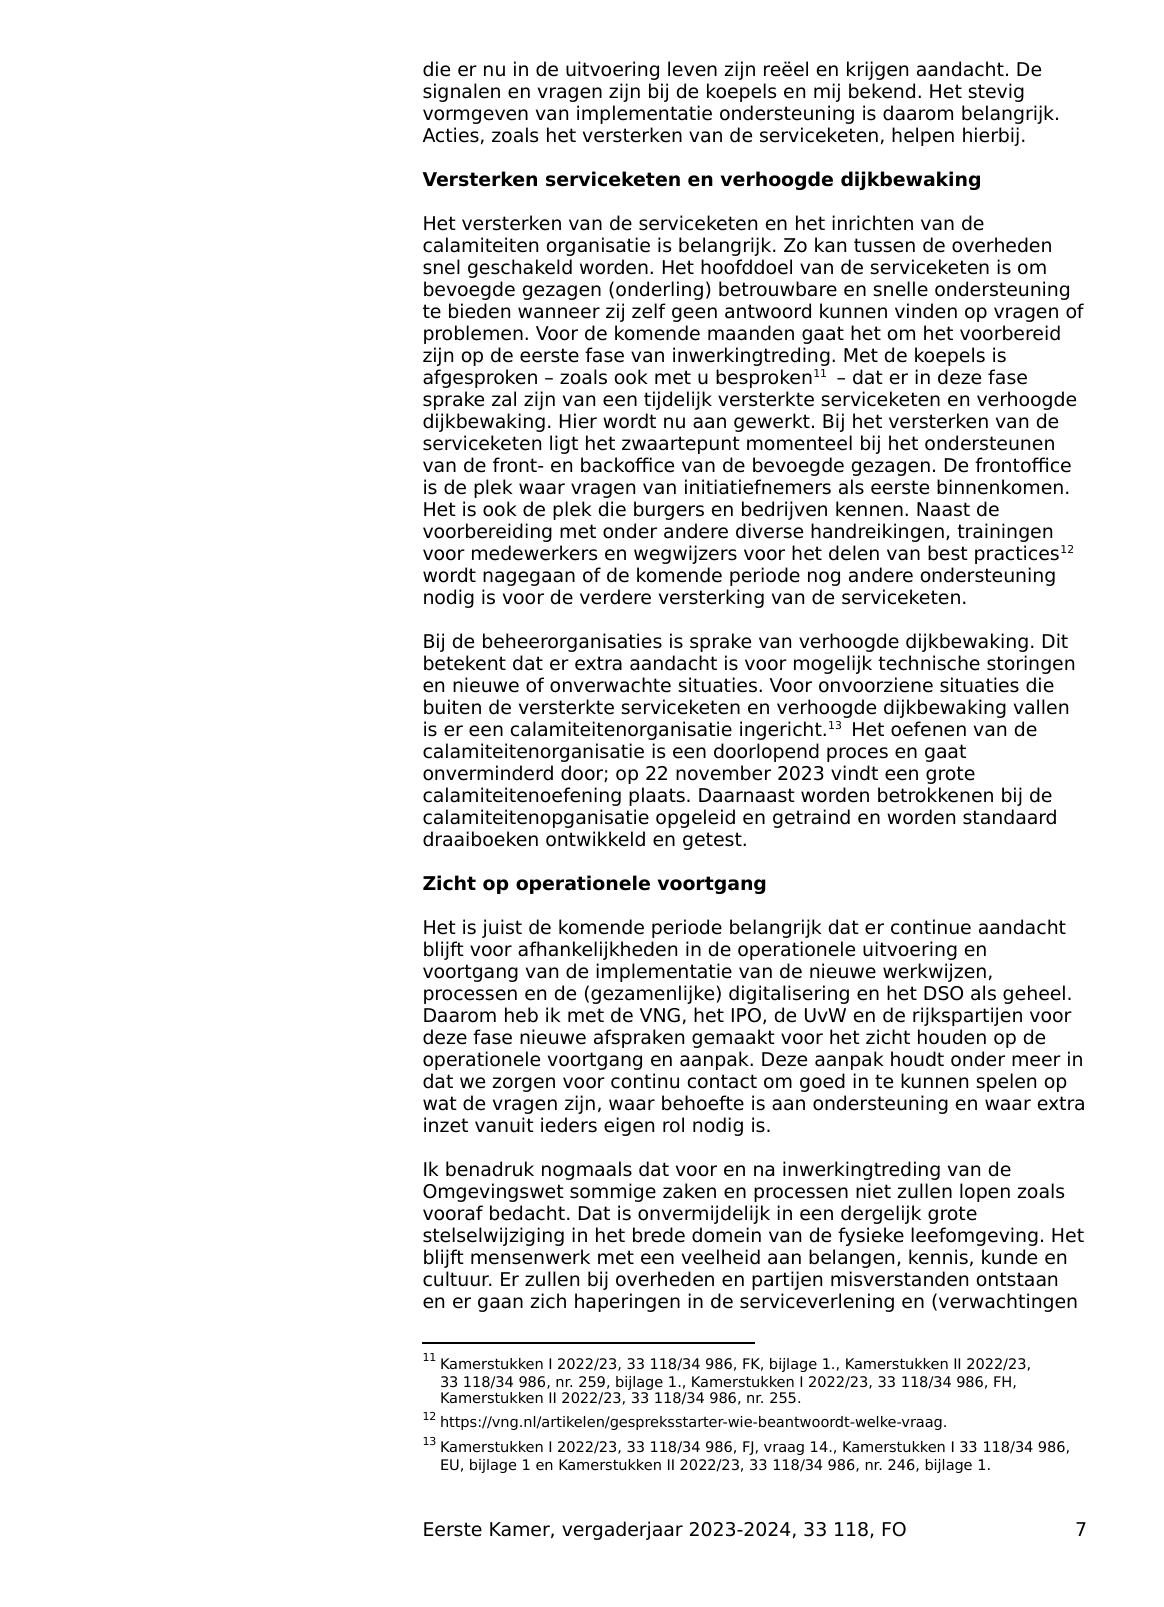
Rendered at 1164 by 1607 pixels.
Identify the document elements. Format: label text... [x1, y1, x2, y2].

subtitle Zicht op operationele voortgang [422, 873, 1087, 895]
subtitle Versterken serviceketen en verhoogde dijkbewaking [422, 169, 1087, 191]
text die er nu in de uitvoering leven zijn reëel en krijgen aandacht. De signalen en vragen zijn bij de koepels en mij bekend. Het stevig vormgeven van implementatie ondersteuning is daarom belangrijk. Acties, zoals het versterken van de serviceketen, helpen hierbij. [422, 59, 1087, 147]
text Bij de beheerorganisaties is sprake van verhoogde dijkbewaking. Dit betekent dat er extra aandacht is voor mogelijk technische storingen en nieuwe of onverwachte situaties. Voor onvoorziene situaties die buiten de versterkte serviceketen en verhoogde dijkbewaking vallen is er een calamiteitenorganisatie ingericht. Het oefenen van de calamiteitenorganisatie is een doorlopend proces en gaat onverminderd door; op 22 november 2023 vindt een grote calamiteitenoefening plaats. Daarnaast worden betrokkenen bij de calamiteitenopganisatie opgeleid en getraind en worden standaard draaiboeken ontwikkeld en getest. [422, 631, 1087, 851]
text Kamerstukken I 2022/23, 33 118/34 986, FK, bijlage 1., Kamerstukken II 2022/23, 33 118/34 986, nr. 259, bijlage 1., Kamerstukken I 2022/23, 33 118/34 986, FH, Kamerstukken II 2022/23, 33 118/34 986, nr. 255. [422, 1352, 1087, 1407]
text Ik benadruk nogmaals dat voor en na inwerkingtreding van de Omgevingswet sommige zaken en processen niet zullen lopen zoals vooraf bedacht. Dat is onvermijdelijk in een dergelijk grote stelselwijziging in het brede domein van de fysieke leefomgeving. Het blijft mensenwerk met een veelheid aan belangen, kennis, kunde en cultuur. Er zullen bij overheden en partijen misverstanden ontstaan en er gaan zich haperingen in de serviceverlening en (verwachtingen [422, 1159, 1087, 1313]
text Het is juist de komende periode belangrijk dat er continue aandacht blijft voor afhankelijkheden in de operationele uitvoering en voortgang van de implementatie van de nieuwe werkwijzen, processen en de (gezamenlijke) digitalisering en het DSO als geheel. Daarom heb ik met de VNG, het IPO, de UvW en de rijkspartijen voor deze fase nieuwe afspraken gemaakt voor het zicht houden op de operationele voortgang en aanpak. Deze aanpak houdt onder meer in dat we zorgen voor continu contact om goed in te kunnen spelen op wat de vragen zijn, waar behoefte is aan ondersteuning en waar extra inzet vanuit ieders eigen rol nodig is. [422, 917, 1087, 1137]
text Het versterken van de serviceketen en het inrichten van de calamiteiten organisatie is belangrijk. Zo kan tussen de overheden snel geschakeld worden. Het hoofddoel van de serviceketen is om bevoegde gezagen (onderling) betrouwbare en snelle ondersteuning te bieden wanneer zij zelf geen antwoord kunnen vinden op vragen of problemen. Voor de komende maanden gaat het om het voorbereid zijn op de eerste fase van inwerkingtreding. Met de koepels is afgesproken – zoals ook met u besproken – dat er in deze fase sprake zal zijn van een tijdelijk versterkte serviceketen en verhoogde dijkbewaking. Hier wordt nu aan gewerkt. Bij het versterken van de serviceketen ligt het zwaartepunt momenteel bij het ondersteunen van de front- en backoffice van de bevoegde gezagen. De frontoffice is de plek waar vragen van initiatiefnemers als eerste binnenkomen. Het is ook de plek die burgers en bedrijven kennen. Naast de voorbereiding met onder andere diverse handreikingen, trainingen voor medewerkers en wegwijzers voor het delen van best practices wordt nagegaan of de komende periode nog andere ondersteuning nodig is voor de verdere versterking van de serviceketen. [422, 213, 1087, 609]
text https://vng.nl/artikelen/gespreksstarter-wie-beantwoordt-welke-vraag. [422, 1410, 1087, 1432]
text Kamerstukken I 2022/23, 33 118/34 986, FJ, vraag 14., Kamerstukken I 33 118/34 986, EU, bijlage 1 en Kamerstukken II 2022/23, 33 118/34 986, nr. 246, bijlage 1. [422, 1435, 1087, 1474]
